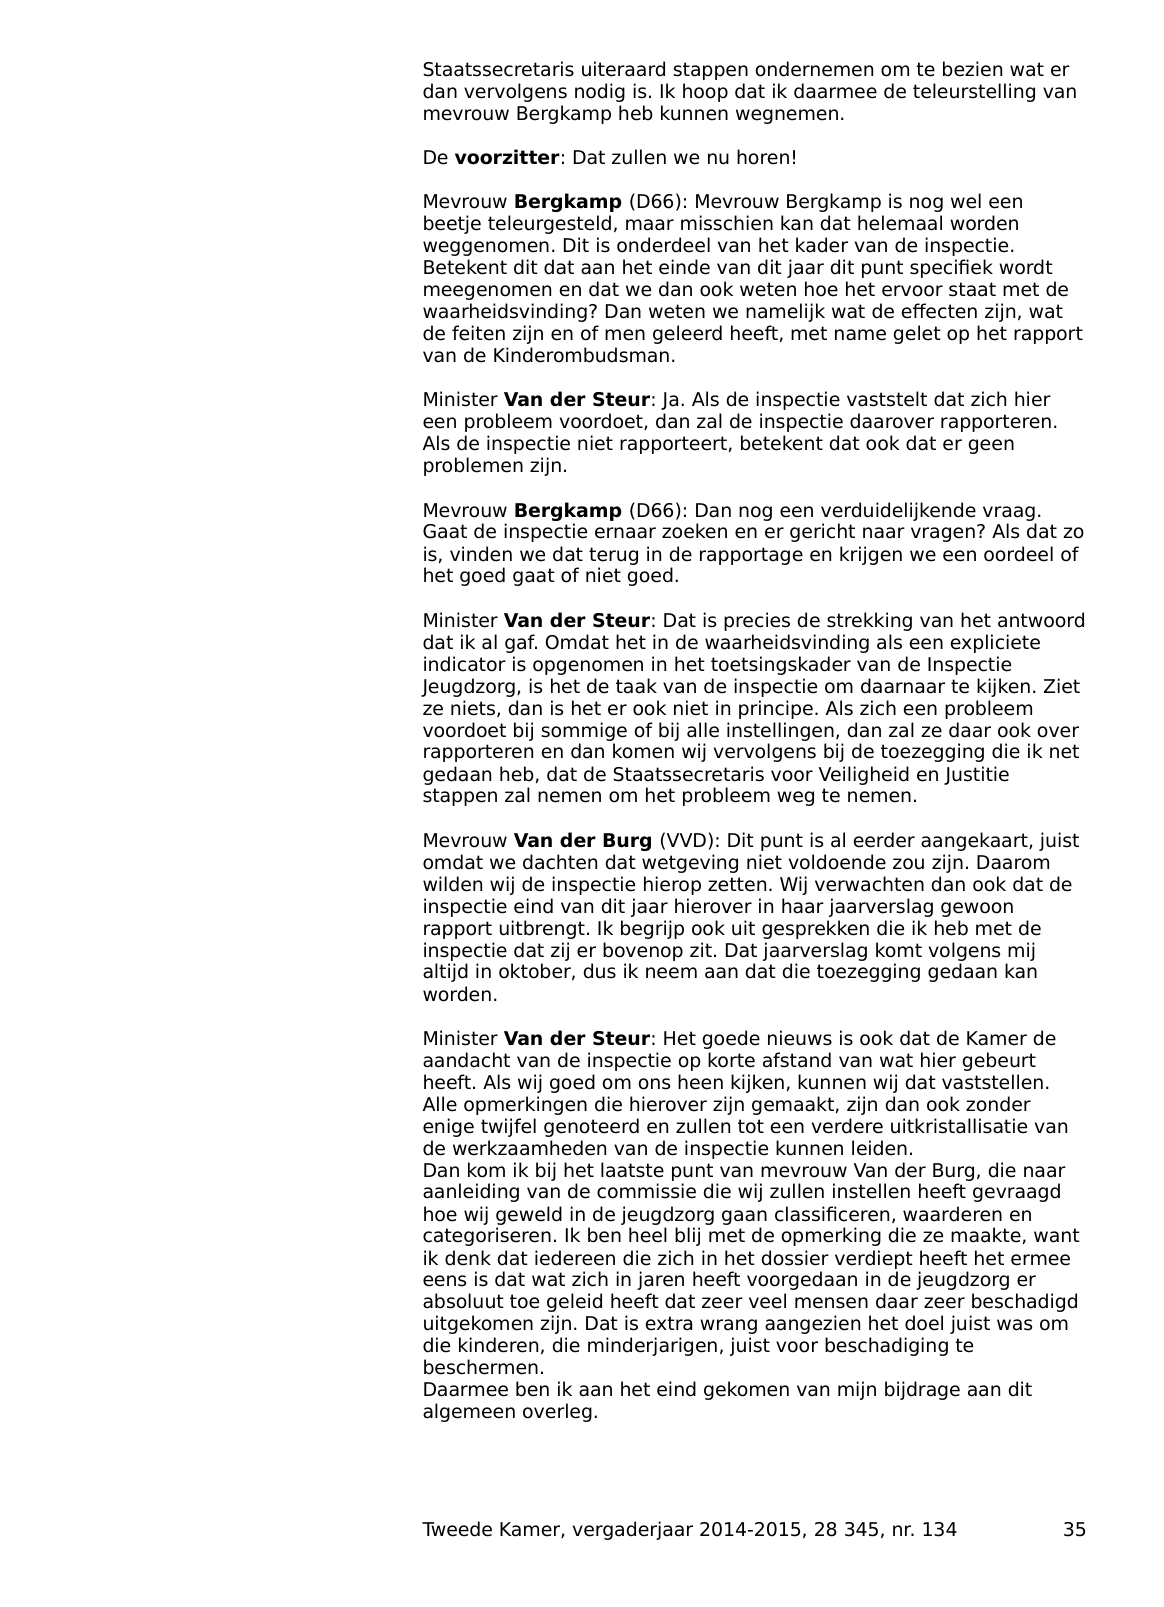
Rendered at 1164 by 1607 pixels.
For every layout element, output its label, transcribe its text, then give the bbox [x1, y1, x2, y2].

text Mevrouw Bergkamp (D66): Mevrouw Bergkamp is nog wel een beetje teleurgesteld, maar misschien kan dat helemaal worden weggenomen. Dit is onderdeel van het kader van de inspectie. Betekent dit dat aan het einde van dit jaar dit punt specifiek wordt meegenomen en dat we dan ook weten hoe het ervoor staat met de waarheidsvinding? Dan weten we namelijk wat de effecten zijn, wat de feiten zijn en of men geleerd heeft, met name gelet op het rapport van de Kinderombudsman. [422, 191, 1087, 367]
text De voorzitter: Dat zullen we nu horen! [422, 147, 1087, 169]
text Dan kom ik bij het laatste punt van mevrouw Van der Burg, die naar aanleiding van de commissie die wij zullen instellen heeft gevraagd hoe wij geweld in de jeugdzorg gaan classificeren, waarderen en categoriseren. Ik ben heel blij met de opmerking die ze maakte, want ik denk dat iedereen die zich in het dossier verdiept heeft het ermee eens is dat wat zich in jaren heeft voorgedaan in de jeugdzorg er absoluut toe geleid heeft dat zeer veel mensen daar zeer beschadigd uitgekomen zijn. Dat is extra wrang aangezien het doel juist was om die kinderen, die minderjarigen, juist voor beschadiging te beschermen. [422, 1159, 1087, 1379]
text Minister Van der Steur: Het goede nieuws is ook dat de Kamer de aandacht van de inspectie op korte afstand van wat hier gebeurt heeft. Als wij goed om ons heen kijken, kunnen wij dat vaststellen. Alle opmerkingen die hierover zijn gemaakt, zijn dan ook zonder enige twijfel genoteerd en zullen tot een verdere uitkristallisatie van de werkzaamheden van de inspectie kunnen leiden. [422, 1028, 1087, 1159]
text Staatssecretaris uiteraard stappen ondernemen om te bezien wat er dan vervolgens nodig is. Ik hoop dat ik daarmee de teleurstelling van mevrouw Bergkamp heb kunnen wegnemen. [422, 59, 1087, 125]
text Minister Van der Steur: Ja. Als de inspectie vaststelt dat zich hier een probleem voordoet, dan zal de inspectie daarover rapporteren. Als de inspectie niet rapporteert, betekent dat ook dat er geen problemen zijn. [422, 389, 1087, 477]
text Mevrouw Van der Burg (VVD): Dit punt is al eerder aangekaart, juist omdat we dachten dat wetgeving niet voldoende zou zijn. Daarom wilden wij de inspectie hierop zetten. Wij verwachten dan ook dat de inspectie eind van dit jaar hierover in haar jaarverslag gewoon rapport uitbrengt. Ik begrijp ook uit gesprekken die ik heb met de inspectie dat zij er bovenop zit. Dat jaarverslag komt volgens mij altijd in oktober, dus ik neem aan dat die toezegging gedaan kan worden. [422, 829, 1087, 1005]
text Daarmee ben ik aan het eind gekomen van mijn bijdrage aan dit algemeen overleg. [422, 1379, 1087, 1423]
text Mevrouw Bergkamp (D66): Dan nog een verduidelijkende vraag. Gaat de inspectie ernaar zoeken en er gericht naar vragen? Als dat zo is, vinden we dat terug in de rapportage en krijgen we een oordeel of het goed gaat of niet goed. [422, 499, 1087, 587]
text Minister Van der Steur: Dat is precies de strekking van het antwoord dat ik al gaf. Omdat het in de waarheidsvinding als een expliciete indicator is opgenomen in het toetsingskader van de Inspectie Jeugdzorg, is het de taak van de inspectie om daarnaar te kijken. Ziet ze niets, dan is het er ook niet in principe. Als zich een probleem voordoet bij sommige of bij alle instellingen, dan zal ze daar ook over rapporteren en dan komen wij vervolgens bij de toezegging die ik net gedaan heb, dat de Staatssecretaris voor Veiligheid en Justitie stappen zal nemen om het probleem weg te nemen. [422, 609, 1087, 807]
